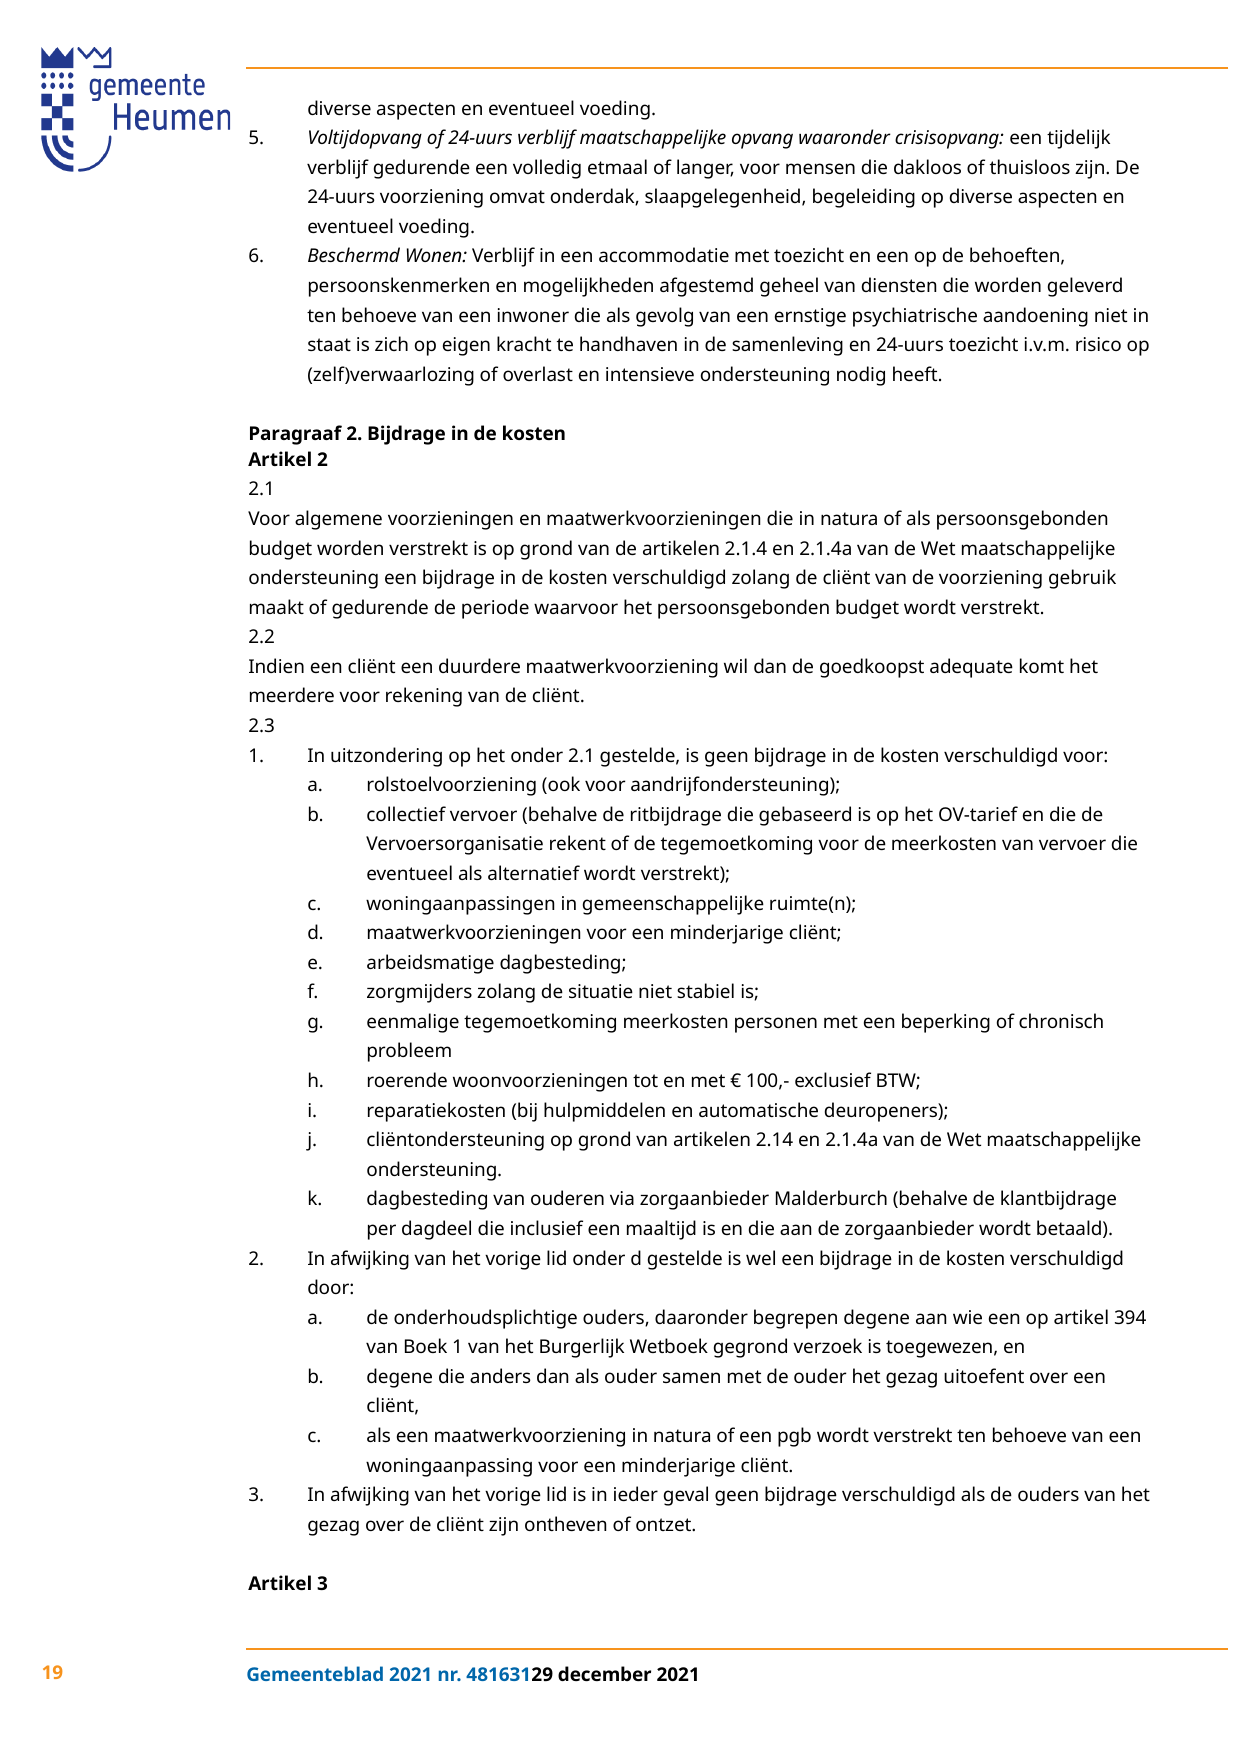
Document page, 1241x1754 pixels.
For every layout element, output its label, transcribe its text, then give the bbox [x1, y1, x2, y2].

list diverse aspecten en eventueel voeding. [248, 95, 1152, 121]
text Artikel 3 [248, 1570, 1152, 1596]
list cliëntondersteuning op grond van artikelen 2.14 en 2.1.4a van de Wet maatschappelijke ondersteuning. [307, 1126, 1152, 1182]
list In uitzondering op het onder 2.1 gestelde, is geen bijdrage in de kosten verschuldigd voor: [248, 742, 1152, 767]
list als een maatwerkvoorziening in natura of een pgb wordt verstrekt ten behoeve van een woningaanpassing voor een minderjarige cliënt. [307, 1422, 1152, 1477]
list collectief vervoer (behalve de ritbijdrage die gebaseerd is op het OV-tarief en die de Vervoersorganisatie rekent of de tegemoetkoming voor de meerkosten van vervoer die eventueel als alternatief wordt verstrekt); [307, 801, 1152, 886]
list woningaanpassingen in gemeenschappelijke ruimte(n); [307, 890, 1152, 915]
picture [41, 47, 231, 172]
text Voor algemene voorzieningen en maatwerkvoorzieningen die in natura of als persoonsgebonden budget worden verstrekt is op grond van de artikelen 2.1.4 en 2.1.4a van de Wet maatschappelijke ondersteuning een bijdrage in de kosten verschuldigd zolang de cliënt van de voorziening gebruik maakt of gedurende de periode waarvoor het persoonsgebonden budget wordt verstrekt. [248, 505, 1152, 619]
text Indien een cliënt een duurdere maatwerkvoorziening wil dan de goedkoopst adequate komt het meerdere voor rekening van de cliënt. [248, 653, 1152, 708]
text 2.3 [248, 712, 1152, 738]
list maatwerkvoorzieningen voor een minderjarige cliënt; [307, 919, 1152, 945]
list rolstoelvoorziening (ook voor aandrijfondersteuning); [307, 771, 1152, 797]
text Artikel 2 [248, 446, 1152, 472]
list eenmalige tegemoetkoming meerkosten personen met een beperking of chronisch probleem [307, 1008, 1152, 1063]
text 2.1 [248, 476, 1152, 501]
list degene die anders dan als ouder samen met de ouder het gezag uitoefent over een cliënt, [307, 1363, 1152, 1418]
list In afwijking van het vorige lid onder d gestelde is wel een bijdrage in de kosten verschuldigd door: [248, 1245, 1152, 1300]
text 2.2 [248, 623, 1152, 649]
list zorgmijders zolang de situatie niet stabiel is; [307, 978, 1152, 1004]
list dagbesteding van ouderen via zorgaanbieder Malderburch (behalve de klantbijdrage per dagdeel die inclusief een maaltijd is en die aan de zorgaanbieder wordt betaald). [307, 1186, 1152, 1241]
list arbeidsmatige dagbesteding; [307, 949, 1152, 974]
list In afwijking van het vorige lid is in ieder geval geen bijdrage verschuldigd als de ouders van het gezag over de cliënt zijn ontheven of ontzet. [248, 1481, 1152, 1537]
list de onderhoudsplichtige ouders, daaronder begrepen degene aan wie een op artikel 394 van Boek 1 van het Burgerlijk Wetboek gegrond verzoek is toegewezen, en [307, 1304, 1152, 1359]
list reparatiekosten (bij hulpmiddelen en automatische deuropeners); [307, 1097, 1152, 1122]
list Beschermd Wonen: Verblijf in een accommodatie met toezicht en een op de behoeften, persoonskenmerken en mogelijkheden afgestemd geheel van diensten die worden geleverd ten behoeve van een inwoner die als gevolg van een ernstige psychiatrische aandoening niet in staat is zich op eigen kracht te handhaven in de samenleving en 24-uurs toezicht i.v.m. risico op (zelf)verwaarlozing of overlast en intensieve ondersteuning nodig heeft. [248, 243, 1152, 387]
list Voltijdopvang of 24-uurs verblijf maatschappelijke opvang waaronder crisisopvang: een tijdelijk verblijf gedurende een volledig etmaal of langer, voor mensen die dakloos of thuisloos zijn. De 24-uurs voorziening omvat onderdak, slaapgelegenheid, begeleiding op diverse aspecten en eventueel voeding. [248, 124, 1152, 239]
text Paragraaf 2. Bijdrage in de kosten [248, 420, 1152, 446]
list roerende woonvoorzieningen tot en met € 100,- exclusief BTW; [307, 1067, 1152, 1093]
